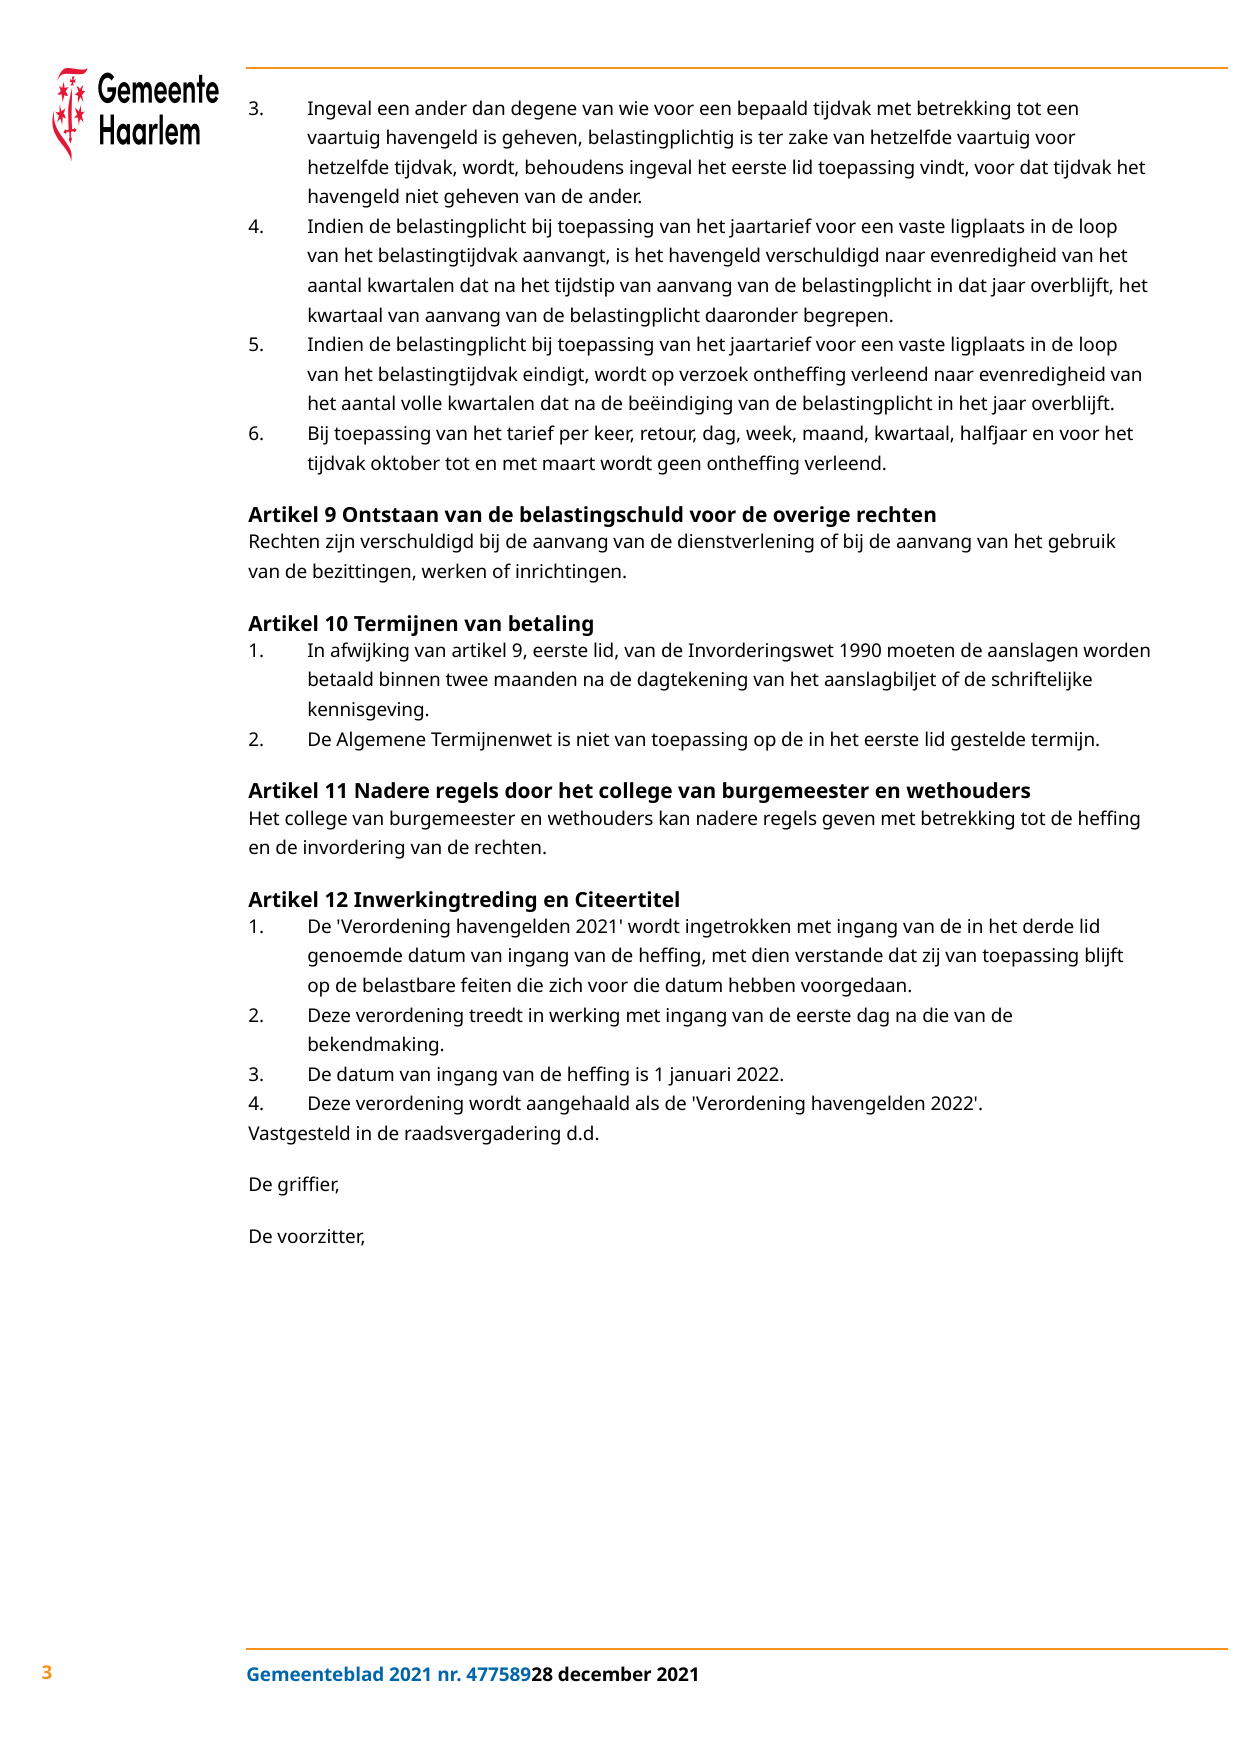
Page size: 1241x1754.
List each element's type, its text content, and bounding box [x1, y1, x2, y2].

text Het college van burgemeester en wethouders kan nadere regels geven met betrekking tot de heffing en de invordering van de rechten. [248, 805, 1152, 860]
list Deze verordening wordt aangehaald als de 'Verordening havengelden 2022'. [248, 1091, 1152, 1116]
list De Algemene Termijnenwet is niet van toepassing op de in het eerste lid gestelde termijn. [248, 726, 1152, 752]
list Indien de belastingplicht bij toepassing van het jaartarief voor een vaste ligplaats in de loop van het belastingtijdvak aanvangt, is het havengeld verschuldigd naar evenredigheid van het aantal kwartalen dat na het tijdstip van aanvang van de belastingplicht in dat jaar overblijft, het kwartaal van aanvang van de belastingplicht daaronder begrepen. [248, 213, 1152, 328]
picture [41, 47, 231, 172]
text Vastgesteld in de raadsvergadering d.d. [248, 1120, 1152, 1146]
list De 'Verordening havengelden 2021' wordt ingetrokken met ingang van de in het derde lid genoemde datum van ingang van de heffing, met dien verstande dat zij van toepassing blijft op de belastbare feiten die zich voor die datum hebben voorgedaan. [248, 913, 1152, 998]
list Deze verordening treedt in werking met ingang van de eerste dag na die van de bekendmaking. [248, 1002, 1152, 1057]
text De voorzitter, [248, 1223, 1152, 1249]
text Artikel 12 Inwerkingtreding en Citeertitel [248, 885, 1152, 913]
text Artikel 9 Ontstaan van de belastingschuld voor de overige rechten [248, 500, 1152, 529]
list Ingeval een ander dan degene van wie voor een bepaald tijdvak met betrekking tot een vaartuig havengeld is geheven, belastingplichtig is ter zake van hetzelfde vaartuig voor hetzelfde tijdvak, wordt, behoudens ingeval het eerste lid toepassing vindt, voor dat tijdvak het havengeld niet geheven van de ander. [248, 95, 1152, 209]
list Indien de belastingplicht bij toepassing van het jaartarief voor een vaste ligplaats in de loop van het belastingtijdvak eindigt, wordt op verzoek ontheffing verleend naar evenredigheid van het aantal volle kwartalen dat na de beëindiging van de belastingplicht in het jaar overblijft. [248, 331, 1152, 416]
list In afwijking van artikel 9, eerste lid, van de Invorderingswet 1990 moeten de aanslagen worden betaald binnen twee maanden na de dagtekening van het aanslagbiljet of de schriftelijke kennisgeving. [248, 637, 1152, 722]
text De griffier, [248, 1172, 1152, 1197]
list De datum van ingang van de heffing is 1 januari 2022. [248, 1061, 1152, 1087]
text Artikel 10 Termijnen van betaling [248, 609, 1152, 637]
list Bij toepassing van het tarief per keer, retour, dag, week, maand, kwartaal, halfjaar en voor het tijdvak oktober tot en met maart wordt geen ontheffing verleend. [248, 420, 1152, 476]
text Rechten zijn verschuldigd bij de aanvang van de dienstverlening of bij de aanvang van het gebruik van de bezittingen, werken of inrichtingen. [248, 529, 1152, 584]
text Artikel 11 Nadere regels door het college van burgemeester en wethouders [248, 776, 1152, 805]
